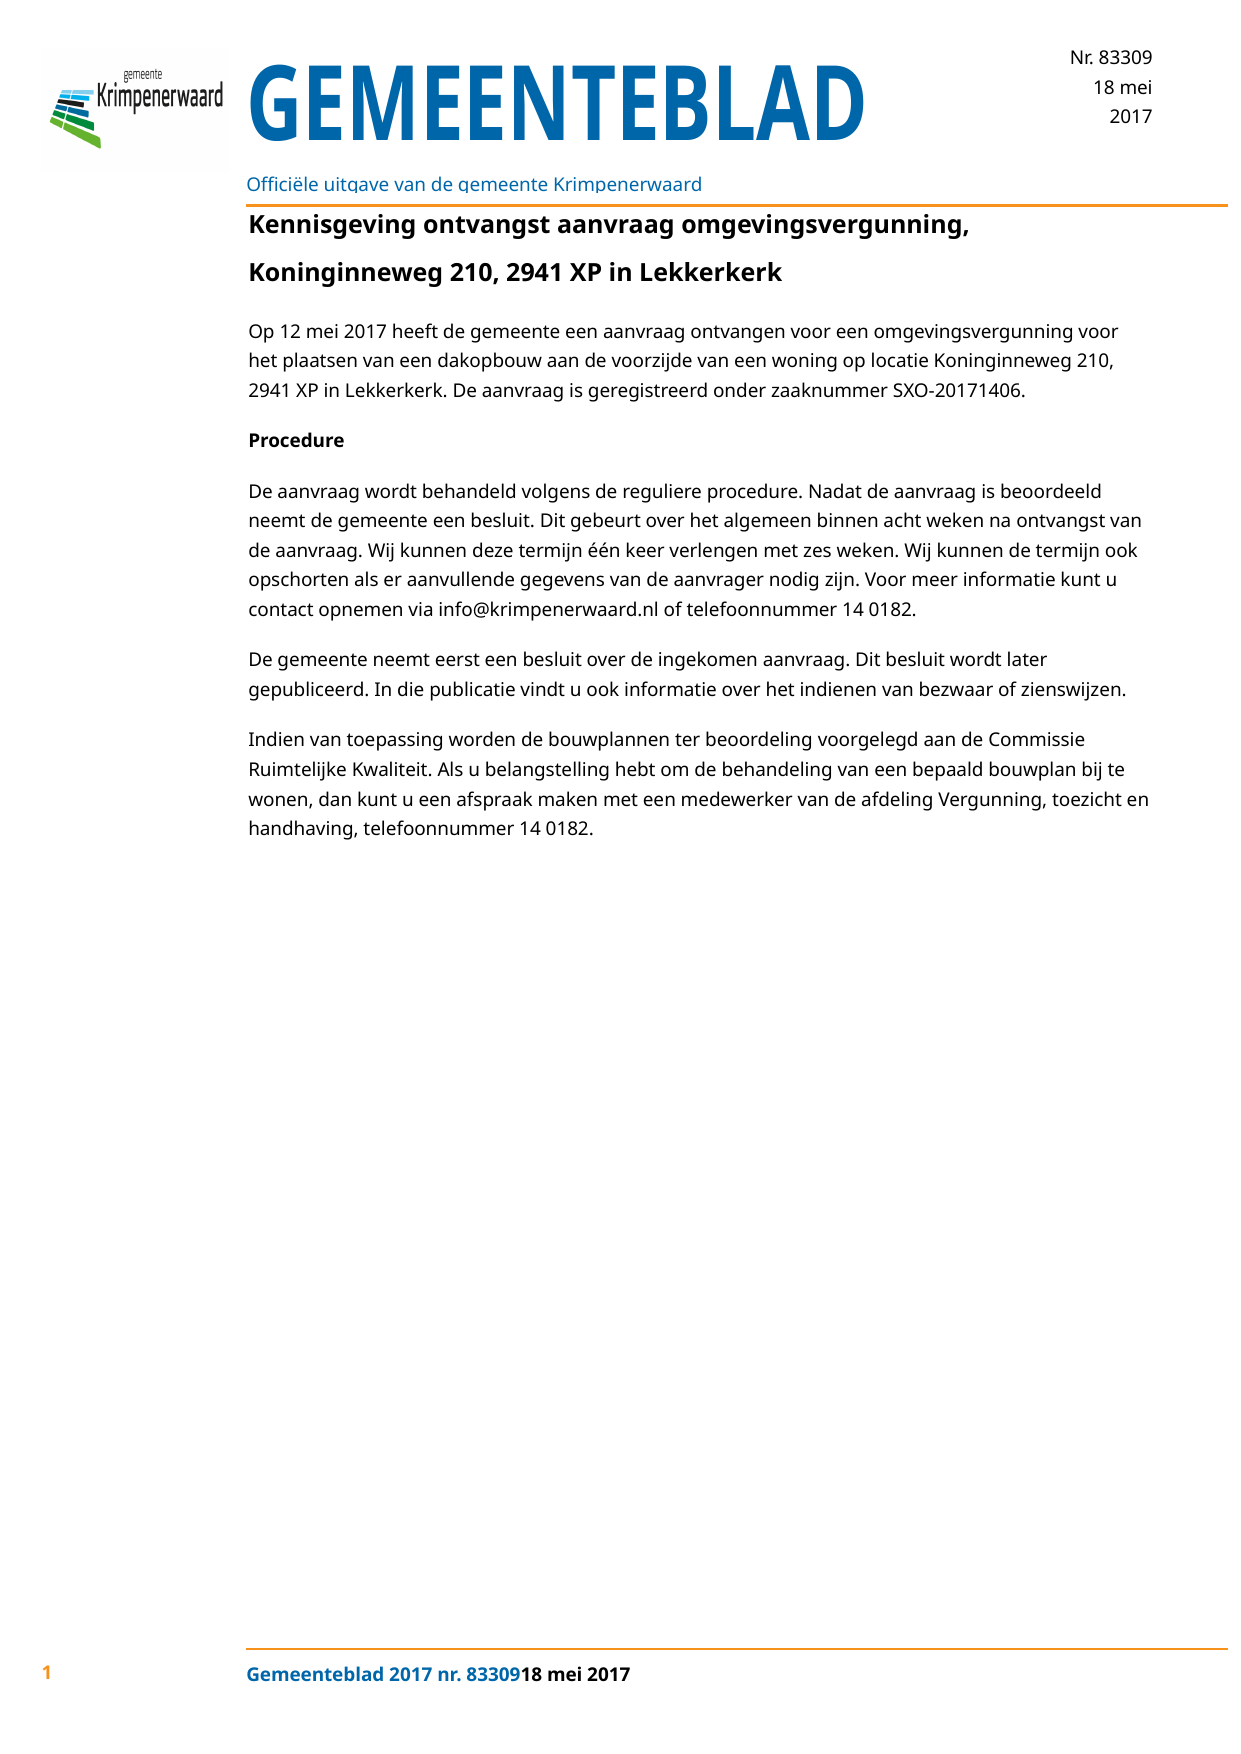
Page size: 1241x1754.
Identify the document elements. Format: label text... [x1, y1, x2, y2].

text De aanvraag wordt behandeld volgens de reguliere procedure. Nadat de aanvraag is beoordeeld neemt de gemeente een besluit. Dit gebeurt over het algemeen binnen acht weken na ontvangst van de aanvraag. Wij kunnen deze termijn één keer verlengen met zes weken. Wij kunnen de termijn ook opschorten als er aanvullende gegevens van de aanvrager nodig zijn. Voor meer informatie kunt u contact opnemen via info@krimpenerwaard.nl of telefoonnummer 14 0182. [248, 478, 1152, 622]
text De gemeente neemt eerst een besluit over de ingekomen aanvraag. Dit besluit wordt later gepubliceerd. In die publicatie vindt u ook informatie over het indienen van bezwaar of zienswijzen. [248, 647, 1152, 702]
picture [41, 47, 231, 172]
text Kennisgeving ontvangst aanvraag omgevingsvergunning, Koninginneweg 210, 2941 XP in Lekkerkerk [248, 207, 1152, 288]
text Procedure [248, 427, 1152, 453]
text Indien van toepassing worden de bouwplannen ter beoordeling voorgelegd aan de Commissie Ruimtelijke Kwaliteit. Als u belangstelling hebt om de behandeling van een bepaald bouwplan bij te wonen, dan kunt u een afspraak maken met een medewerker van de afdeling Vergunning, toezicht en handhaving, telefoonnummer 14 0182. [248, 727, 1152, 841]
text Op 12 mei 2017 heeft de gemeente een aanvraag ontvangen voor een omgevingsvergunning voor het plaatsen van een dakopbouw aan de voorzijde van een woning op locatie Koninginneweg 210, 2941 XP in Lekkerkerk. De aanvraag is geregistreerd onder zaaknummer SXO-20171406. [248, 318, 1152, 403]
